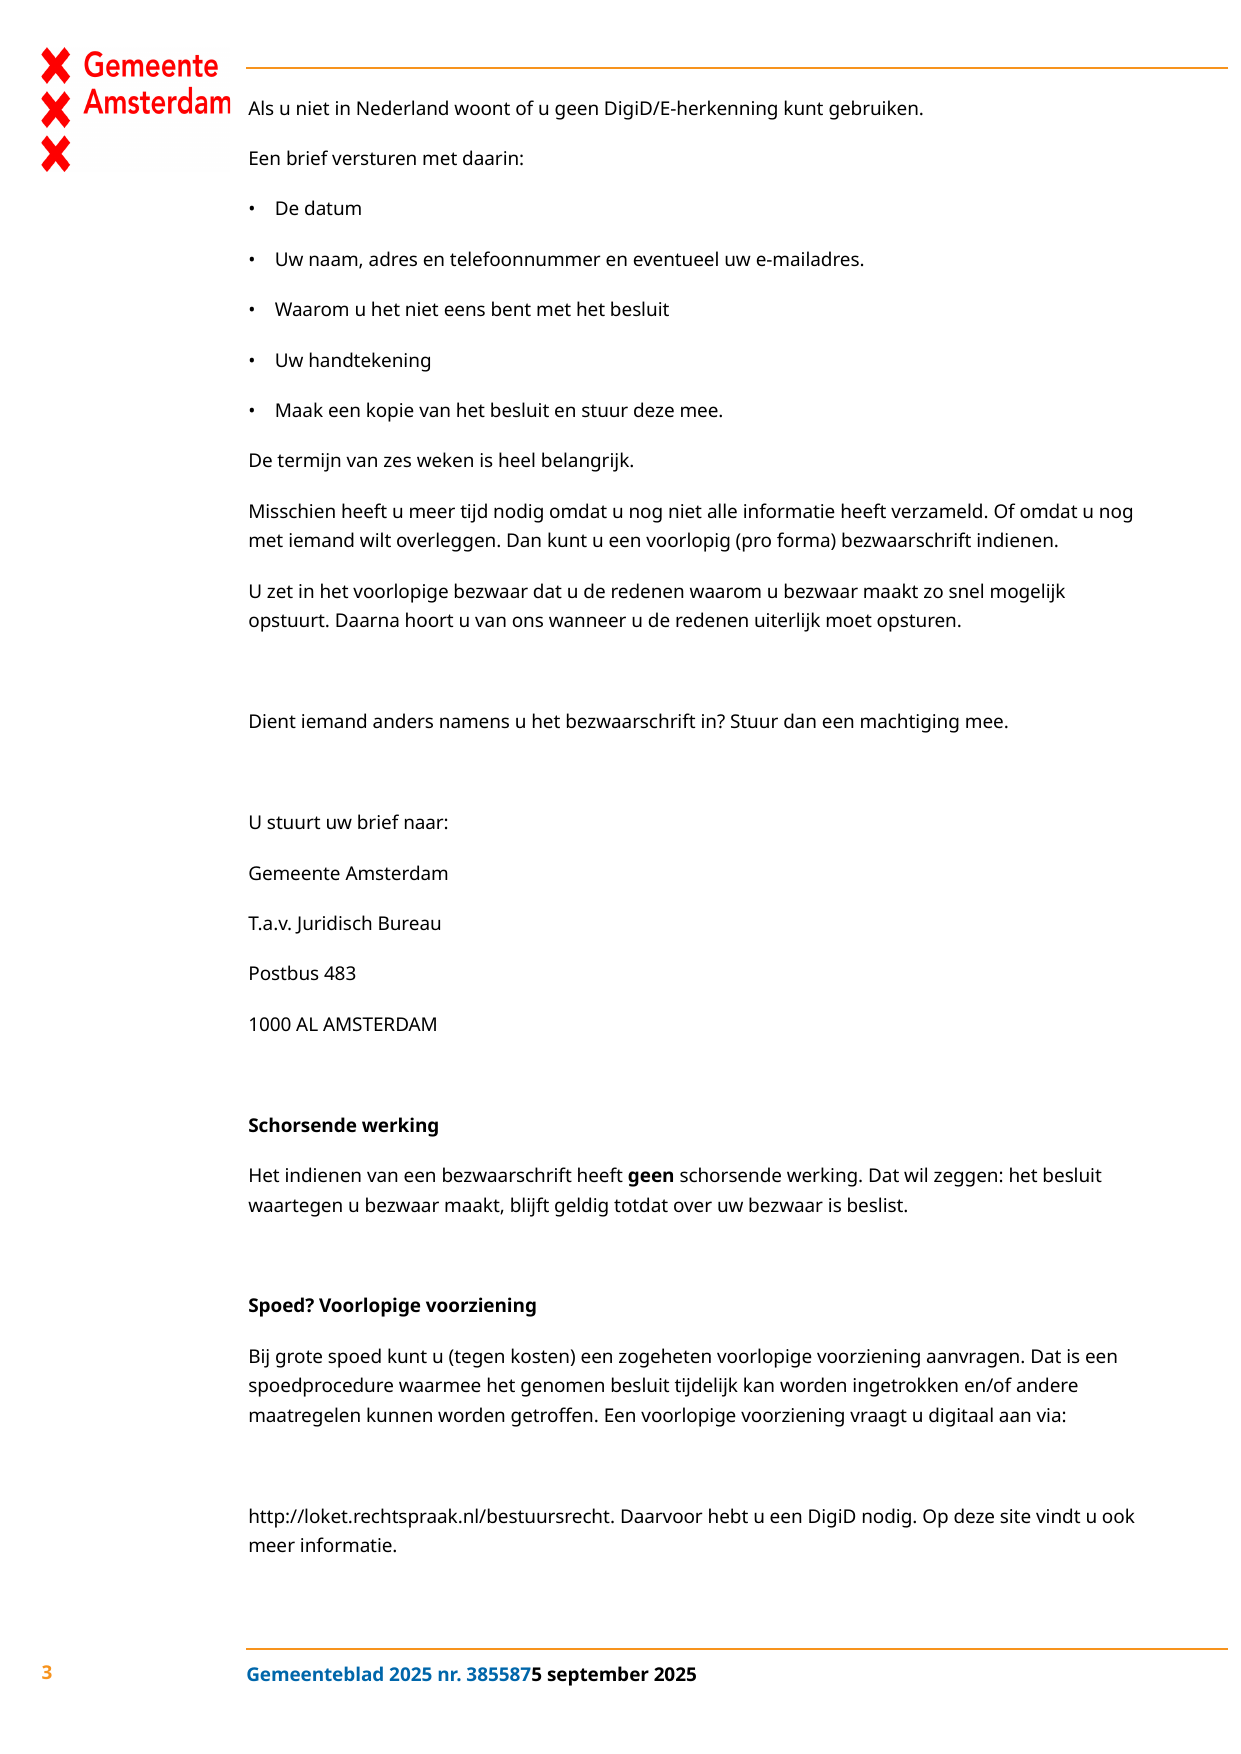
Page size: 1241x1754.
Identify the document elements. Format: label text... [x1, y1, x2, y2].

text Dient iemand anders namens u het bezwaarschrift in? Stuur dan een machtiging mee. [248, 708, 1152, 734]
text Spoed? Voorlopige voorziening [248, 1293, 1152, 1318]
text T.a.v. Juridisch Bureau [248, 910, 1152, 936]
text Een brief versturen met daarin: [248, 145, 1152, 171]
text U stuurt uw brief naar: [248, 809, 1152, 835]
text 1000 AL AMSTERDAM [248, 1011, 1152, 1037]
text • Uw naam, adres en telefoonnummer en eventueel uw e-mailadres. [248, 246, 1152, 272]
picture [41, 47, 231, 172]
text Het indienen van een bezwaarschrift heeft geen schorsende werking. Dat wil zeggen: het besluit waartegen u bezwaar maakt, blijft geldig totdat over uw bezwaar is beslist. [248, 1162, 1152, 1218]
text • Uw handtekening [248, 347, 1152, 373]
text Schorsende werking [248, 1112, 1152, 1138]
text De termijn van zes weken is heel belangrijk. [248, 448, 1152, 473]
text http://loket.rechtspraak.nl/bestuursrecht. Daarvoor hebt u een DigiD nodig. Op deze site vindt u ook meer informatie. [248, 1503, 1152, 1558]
text • De datum [248, 196, 1152, 221]
text Bij grote spoed kunt u (tegen kosten) een zogeheten voorlopige voorziening aanvragen. Dat is een spoedprocedure waarmee het genomen besluit tijdelijk kan worden ingetrokken en/of andere maatregelen kunnen worden getroffen. Een voorlopige voorziening vraagt u digitaal aan via: [248, 1343, 1152, 1428]
text Gemeente Amsterdam [248, 860, 1152, 886]
text • Maak een kopie van het besluit en stuur deze mee. [248, 397, 1152, 423]
text • Waarom u het niet eens bent met het besluit [248, 296, 1152, 322]
text Postbus 483 [248, 961, 1152, 986]
text Misschien heeft u meer tijd nodig omdat u nog niet alle informatie heeft verzameld. Of omdat u nog met iemand wilt overleggen. Dan kunt u een voorlopig (pro forma) bezwaarschrift indienen. [248, 498, 1152, 553]
text Als u niet in Nederland woont of u geen DigiD/E-herkenning kunt gebruiken. [248, 95, 1152, 121]
text U zet in het voorlopige bezwaar dat u de redenen waarom u bezwaar maakt zo snel mogelijk opstuurt. Daarna hoort u van ons wanneer u de redenen uiterlijk moet opsturen. [248, 578, 1152, 633]
